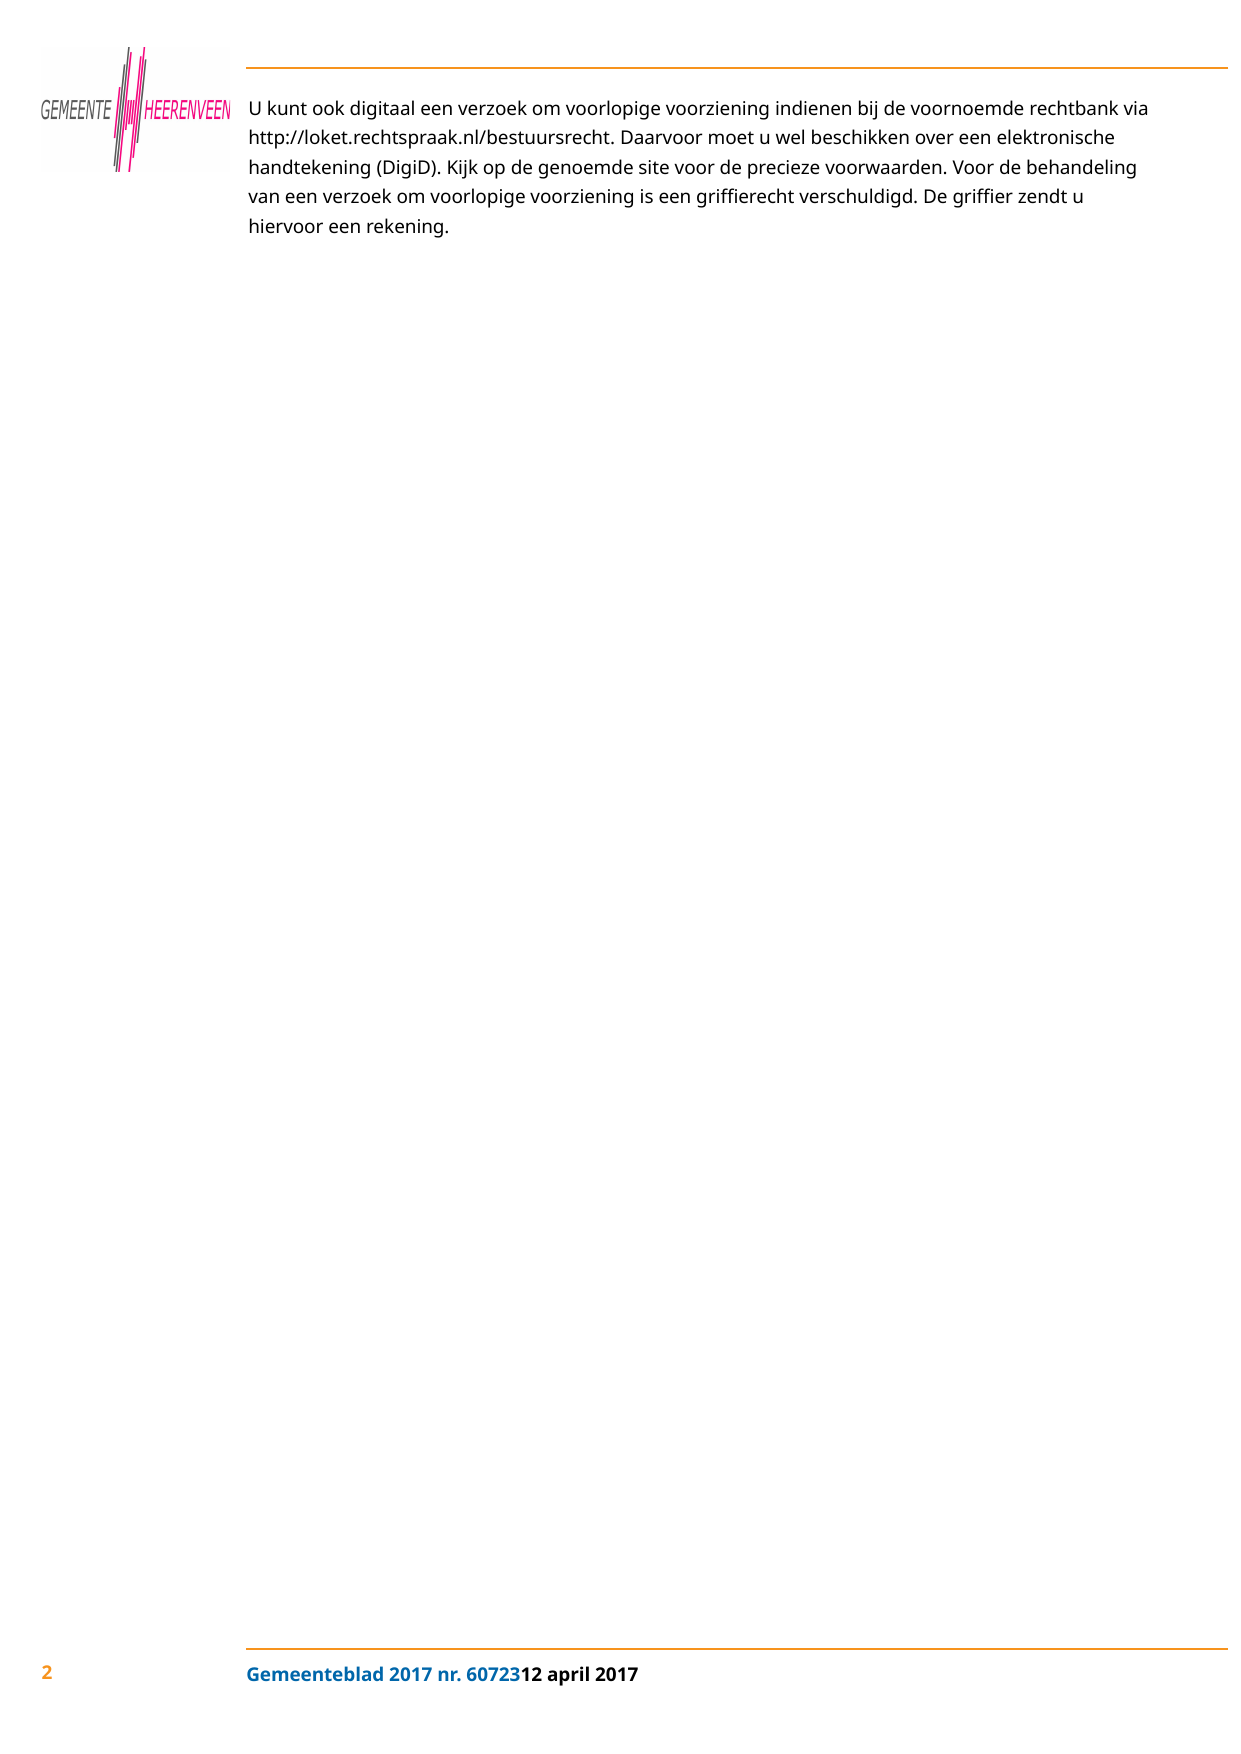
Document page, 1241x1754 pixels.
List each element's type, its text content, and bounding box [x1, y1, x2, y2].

text U kunt ook digitaal een verzoek om voorlopige voorziening indienen bij de voornoemde rechtbank via http://loket.rechtspraak.nl/bestuursrecht. Daarvoor moet u wel beschikken over een elektronische handtekening (DigiD). Kijk op de genoemde site voor de precieze voorwaarden. Voor de behandeling van een verzoek om voorlopige voorziening is een griffierecht verschuldigd. De griffier zendt u hiervoor een rekening. [248, 95, 1152, 239]
picture [41, 47, 231, 172]
